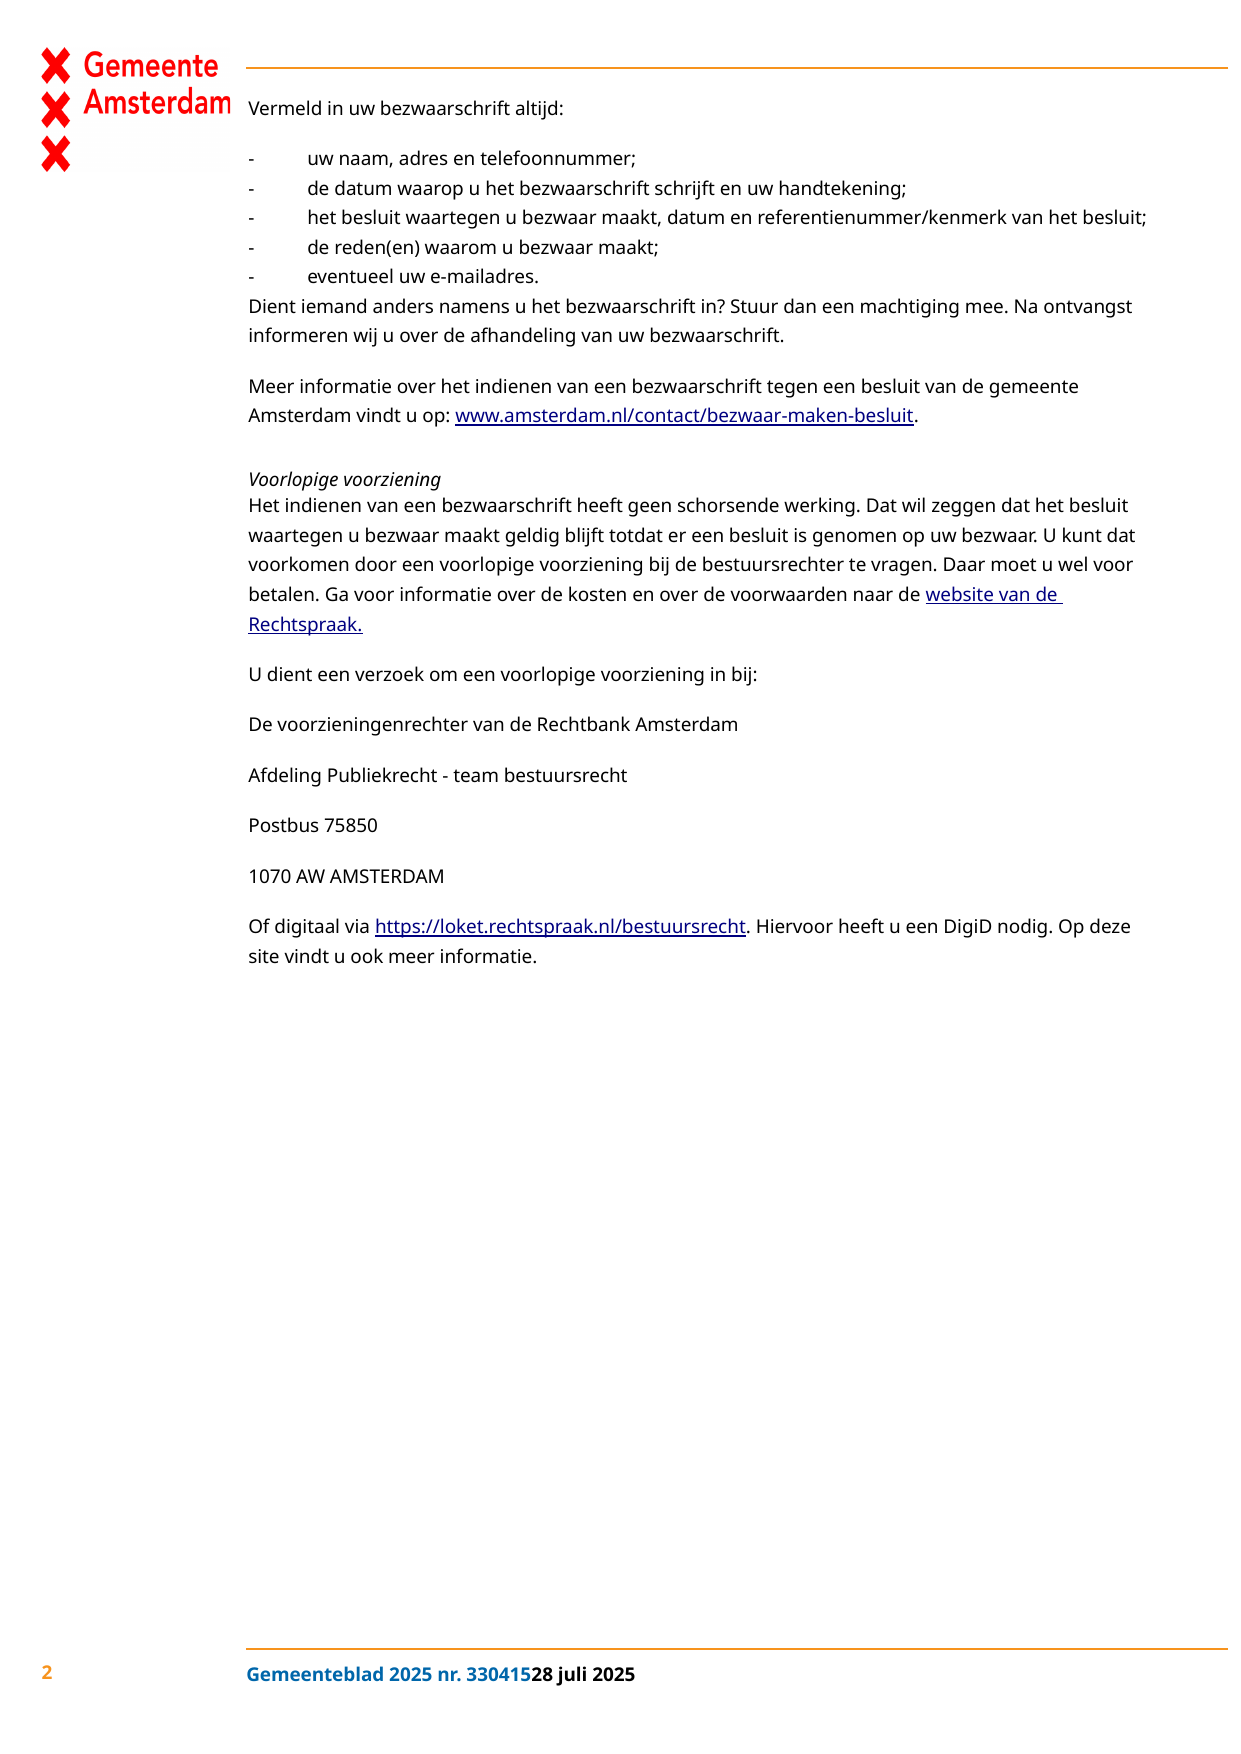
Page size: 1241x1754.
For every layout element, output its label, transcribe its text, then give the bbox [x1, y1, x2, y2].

text Dient iemand anders namens u het bezwaarschrift in? Stuur dan een machtiging mee. Na ontvangst informeren wij u over de afhandeling van uw bezwaarschrift. [248, 293, 1152, 348]
text Afdeling Publiekrecht - team bestuursrecht [248, 762, 1152, 788]
list het besluit waartegen u bezwaar maakt, datum en referentienummer/kenmerk van het besluit; [248, 204, 1152, 230]
text Het indienen van een bezwaarschrift heeft geen schorsende werking. Dat wil zeggen dat het besluit waartegen u bezwaar maakt geldig blijft totdat er een besluit is genomen op uw bezwaar. U kunt dat voorkomen door een voorlopige voorziening bij de bestuursrechter te vragen. Daar moet u wel voor betalen. Ga voor informatie over de kosten en over de voorwaarden naar de website van de Rechtspraak. [248, 492, 1152, 636]
text 1070 AW AMSTERDAM [248, 863, 1152, 888]
text De voorzieningenrechter van de Rechtbank Amsterdam [248, 712, 1152, 737]
text Of digitaal via https://loket.rechtspraak.nl/bestuursrecht. Hiervoor heeft u een DigiD nodig. Op deze site vindt u ook meer informatie. [248, 913, 1152, 968]
list de datum waarop u het bezwaarschrift schrijft en uw handtekening; [248, 175, 1152, 201]
list de reden(en) waarom u bezwaar maakt; [248, 234, 1152, 260]
picture [41, 47, 231, 172]
list uw naam, adres en telefoonnummer; [248, 145, 1152, 171]
list eventueel uw e-mailadres. [248, 263, 1152, 289]
text U dient een verzoek om een voorlopige voorziening in bij: [248, 661, 1152, 687]
text Meer informatie over het indienen van een bezwaarschrift tegen een besluit van de gemeente Amsterdam vindt u op: www.amsterdam.nl/contact/bezwaar-maken-besluit. [248, 373, 1152, 428]
text Voorlopige voorziening [248, 467, 1152, 492]
text Postbus 75850 [248, 812, 1152, 838]
text Vermeld in uw bezwaarschrift altijd: [248, 95, 1152, 121]
